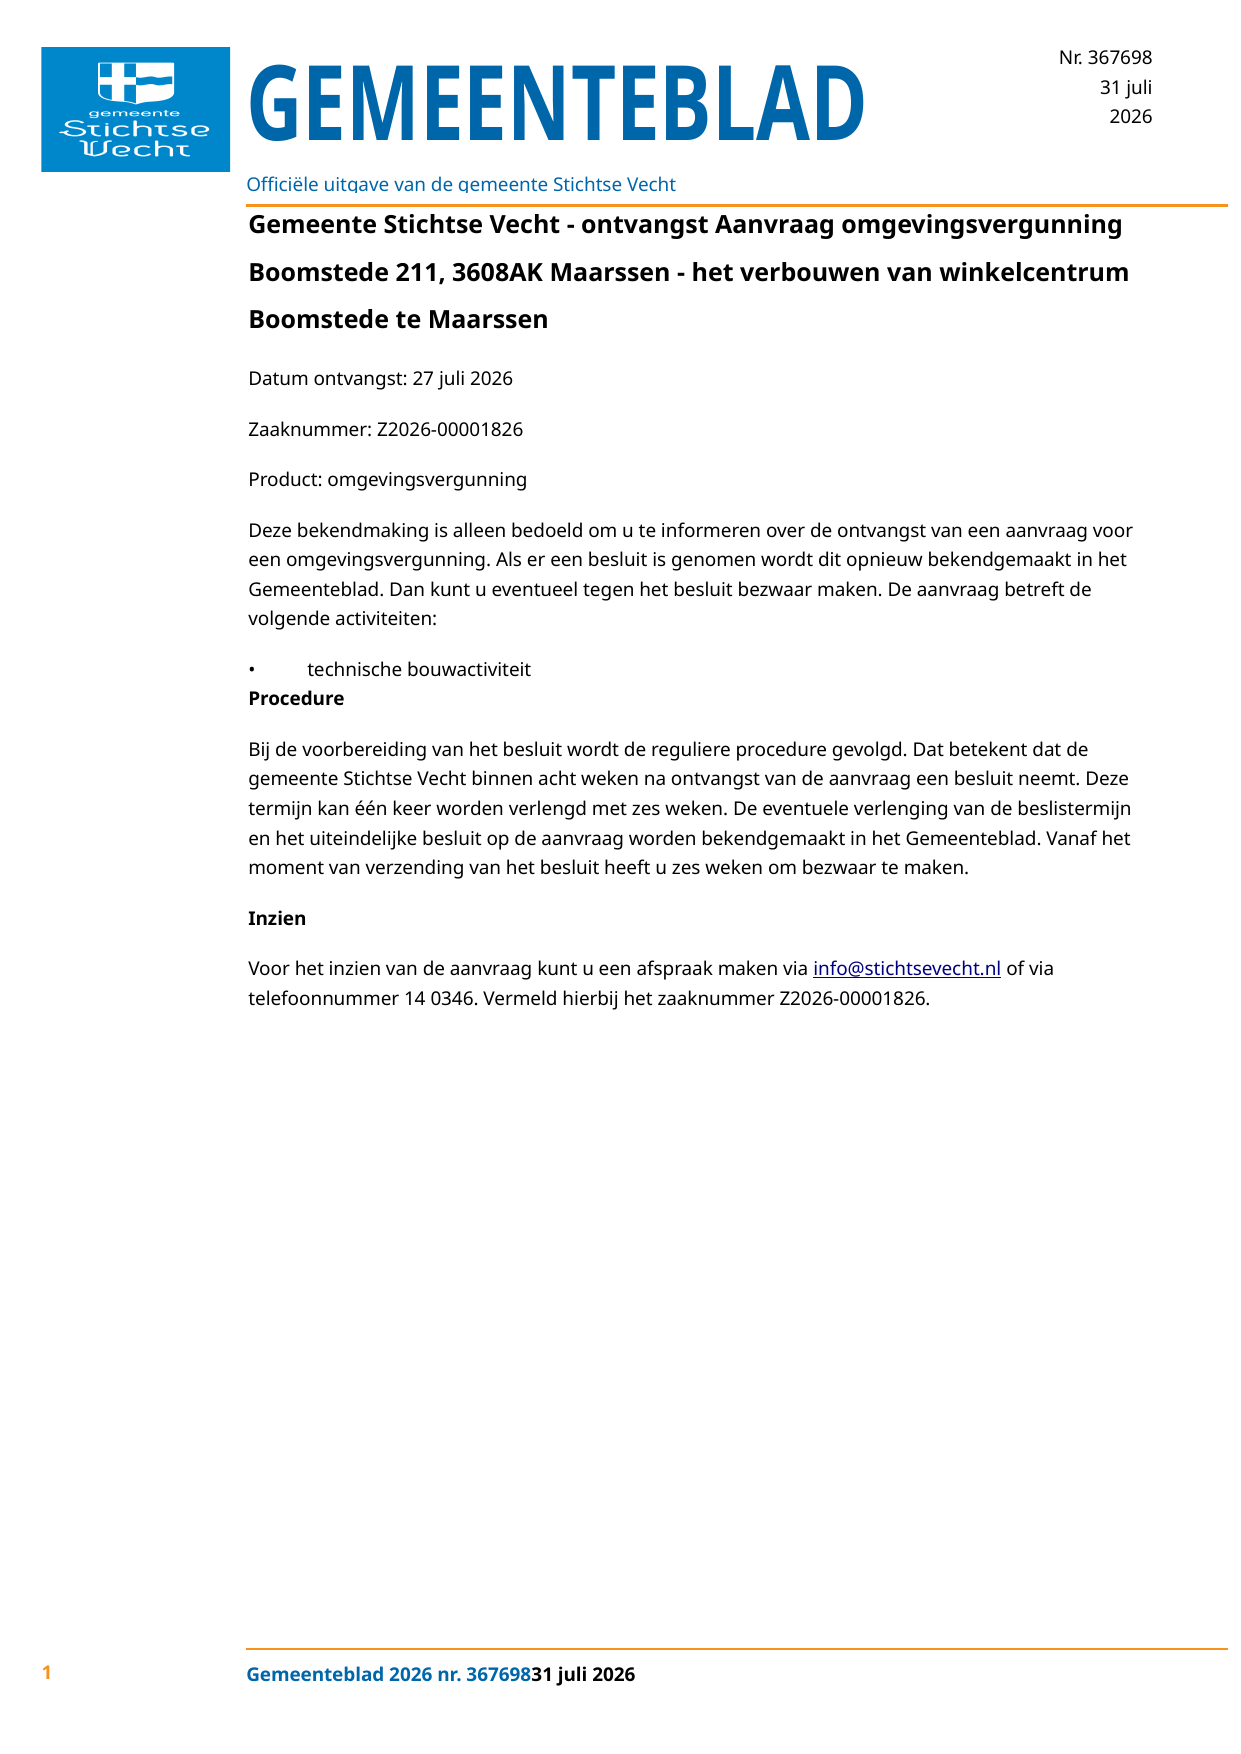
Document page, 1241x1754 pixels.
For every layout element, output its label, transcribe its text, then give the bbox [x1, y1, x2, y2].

text Zaaknummer: Z2026-00001826 [248, 416, 1152, 442]
text Datum ontvangst: 27 juli 2026 [248, 366, 1152, 391]
text Gemeente Stichtse Vecht - ontvangst Aanvraag omgevingsvergunning Boomstede 211, 3608AK Maarssen - het verbouwen van winkelcentrum Boomstede te Maarssen [248, 207, 1152, 336]
text Procedure [248, 686, 1152, 711]
picture [99, 63, 135, 101]
text Voor het inzien van de aanvraag kunt u een afspraak maken via info@stichtsevecht.nl of via telefoonnummer 14 0346. Vermeld hierbij het zaaknummer Z2026-00001826. [248, 955, 1152, 1010]
text Deze bekendmaking is alleen bedoeld om u te informeren over de ontvangst van een aanvraag voor een omgevingsvergunning. Als er een besluit is genomen wordt dit opnieuw bekendgemaakt in het Gemeenteblad. Dan kunt u eventueel tegen het besluit bezwaar maken. De aanvraag betreft de volgende activiteiten: [248, 517, 1152, 631]
text Bij de voorbereiding van het besluit wordt de reguliere procedure gevolgd. Dat betekent dat de gemeente Stichtse Vecht binnen acht weken na ontvangst van de aanvraag een besluit neemt. Deze termijn kan één keer worden verlengd met zes weken. De eventuele verlenging van de beslistermijn en het uiteindelijke besluit op de aanvraag worden bekendgemaakt in het Gemeenteblad. Vanaf het moment van verzending van het besluit heeft u zes weken om bezwaar te maken. [248, 736, 1152, 880]
list technische bouwactiviteit [248, 656, 1152, 682]
text Inzien [248, 905, 1152, 930]
text Product: omgevingsvergunning [248, 466, 1152, 492]
picture [137, 63, 174, 103]
